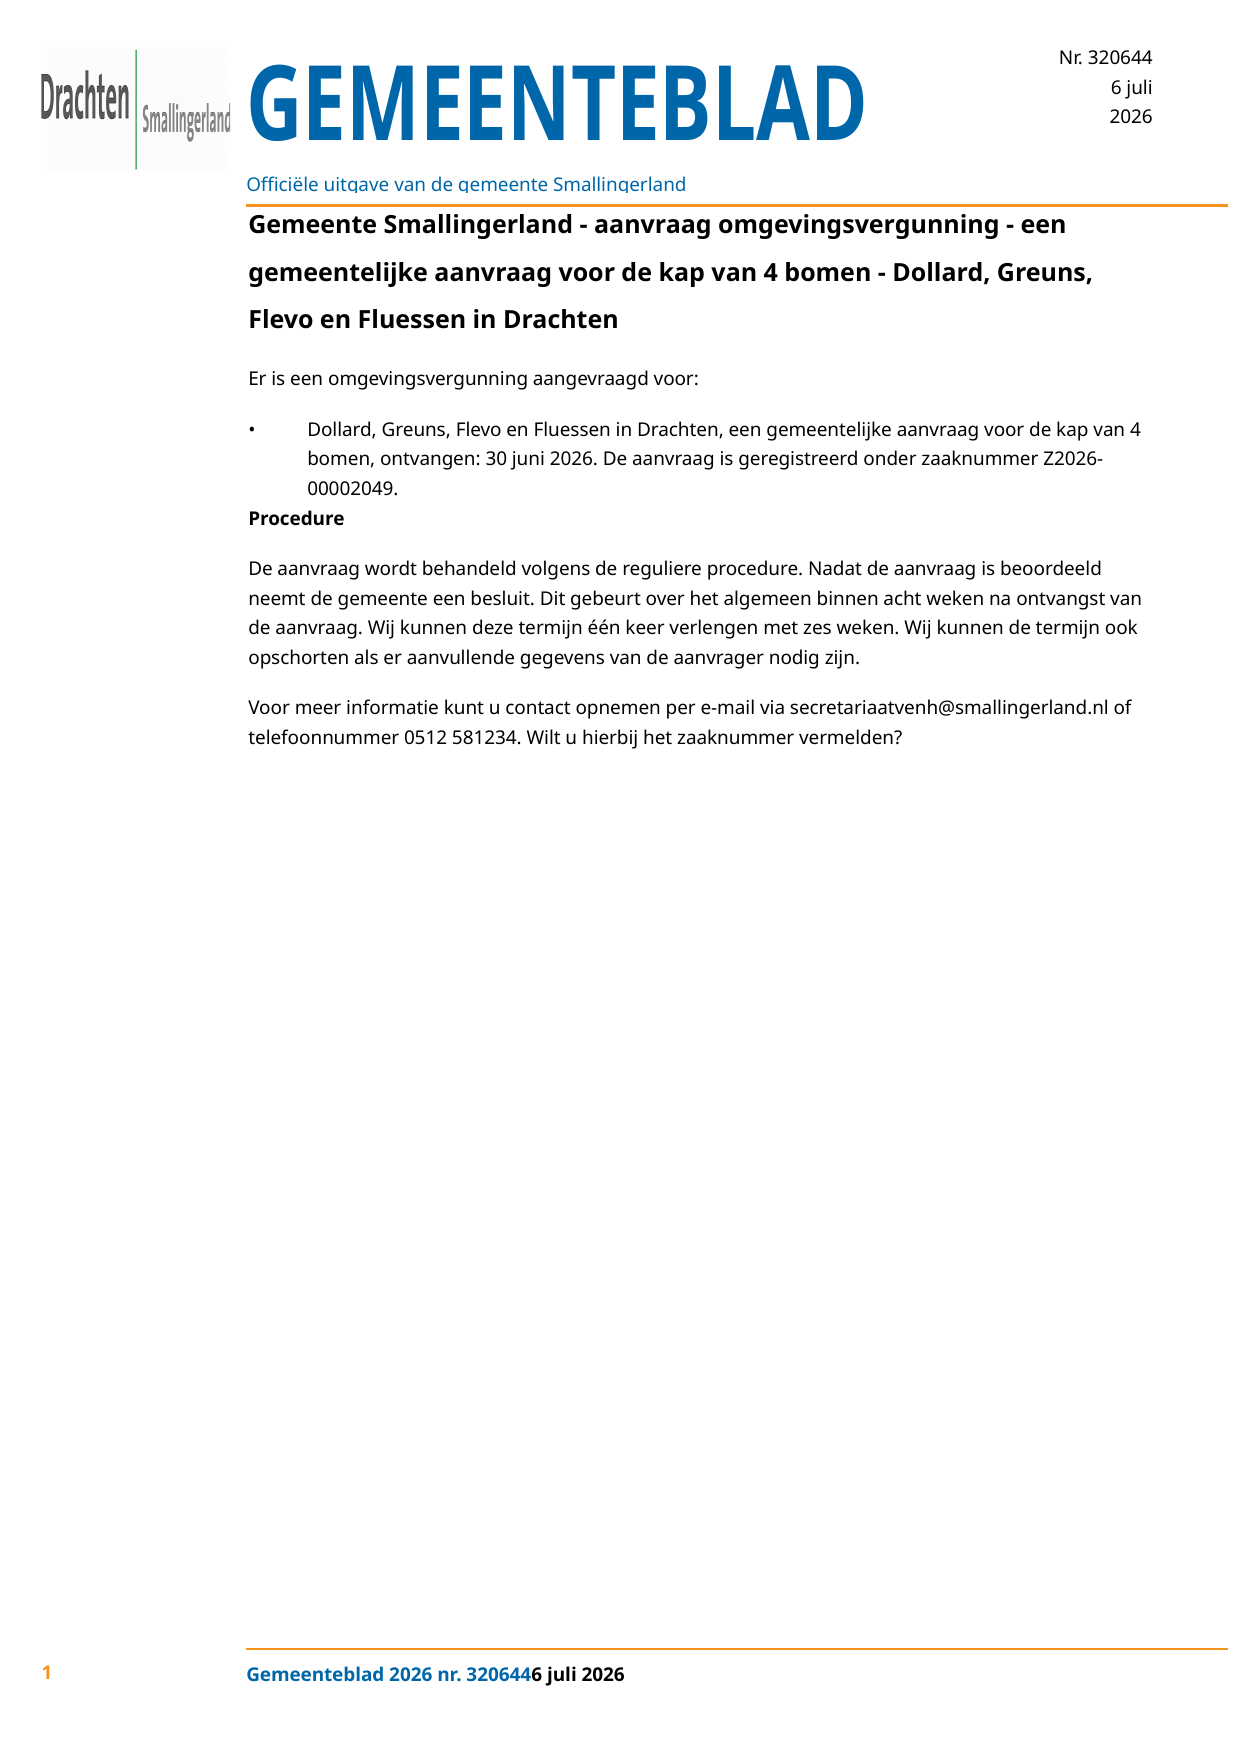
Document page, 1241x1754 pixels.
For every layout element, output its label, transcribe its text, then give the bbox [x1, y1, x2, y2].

list Dollard, Greuns, Flevo en Fluessen in Drachten, een gemeentelijke aanvraag voor de kap van 4 bomen, ontvangen: 30 juni 2026. De aanvraag is geregistreerd onder zaaknummer Z2026-00002049. [248, 416, 1152, 501]
text Gemeente Smallingerland - aanvraag omgevingsvergunning - een gemeentelijke aanvraag voor de kap van 4 bomen - Dollard, Greuns, Flevo en Fluessen in Drachten [248, 207, 1152, 336]
text Procedure [248, 505, 1152, 530]
picture [41, 47, 231, 172]
text Er is een omgevingsvergunning aangevraagd voor: [248, 366, 1152, 391]
text Voor meer informatie kunt u contact opnemen per e-mail via secretariaatvenh@smallingerland.nl of telefoonnummer 0512 581234. Wilt u hierbij het zaaknummer vermelden? [248, 694, 1152, 749]
text De aanvraag wordt behandeld volgens de reguliere procedure. Nadat de aanvraag is beoordeeld neemt de gemeente een besluit. Dit gebeurt over het algemeen binnen acht weken na ontvangst van de aanvraag. Wij kunnen deze termijn één keer verlengen met zes weken. Wij kunnen de termijn ook opschorten als er aanvullende gegevens van de aanvrager nodig zijn. [248, 555, 1152, 669]
